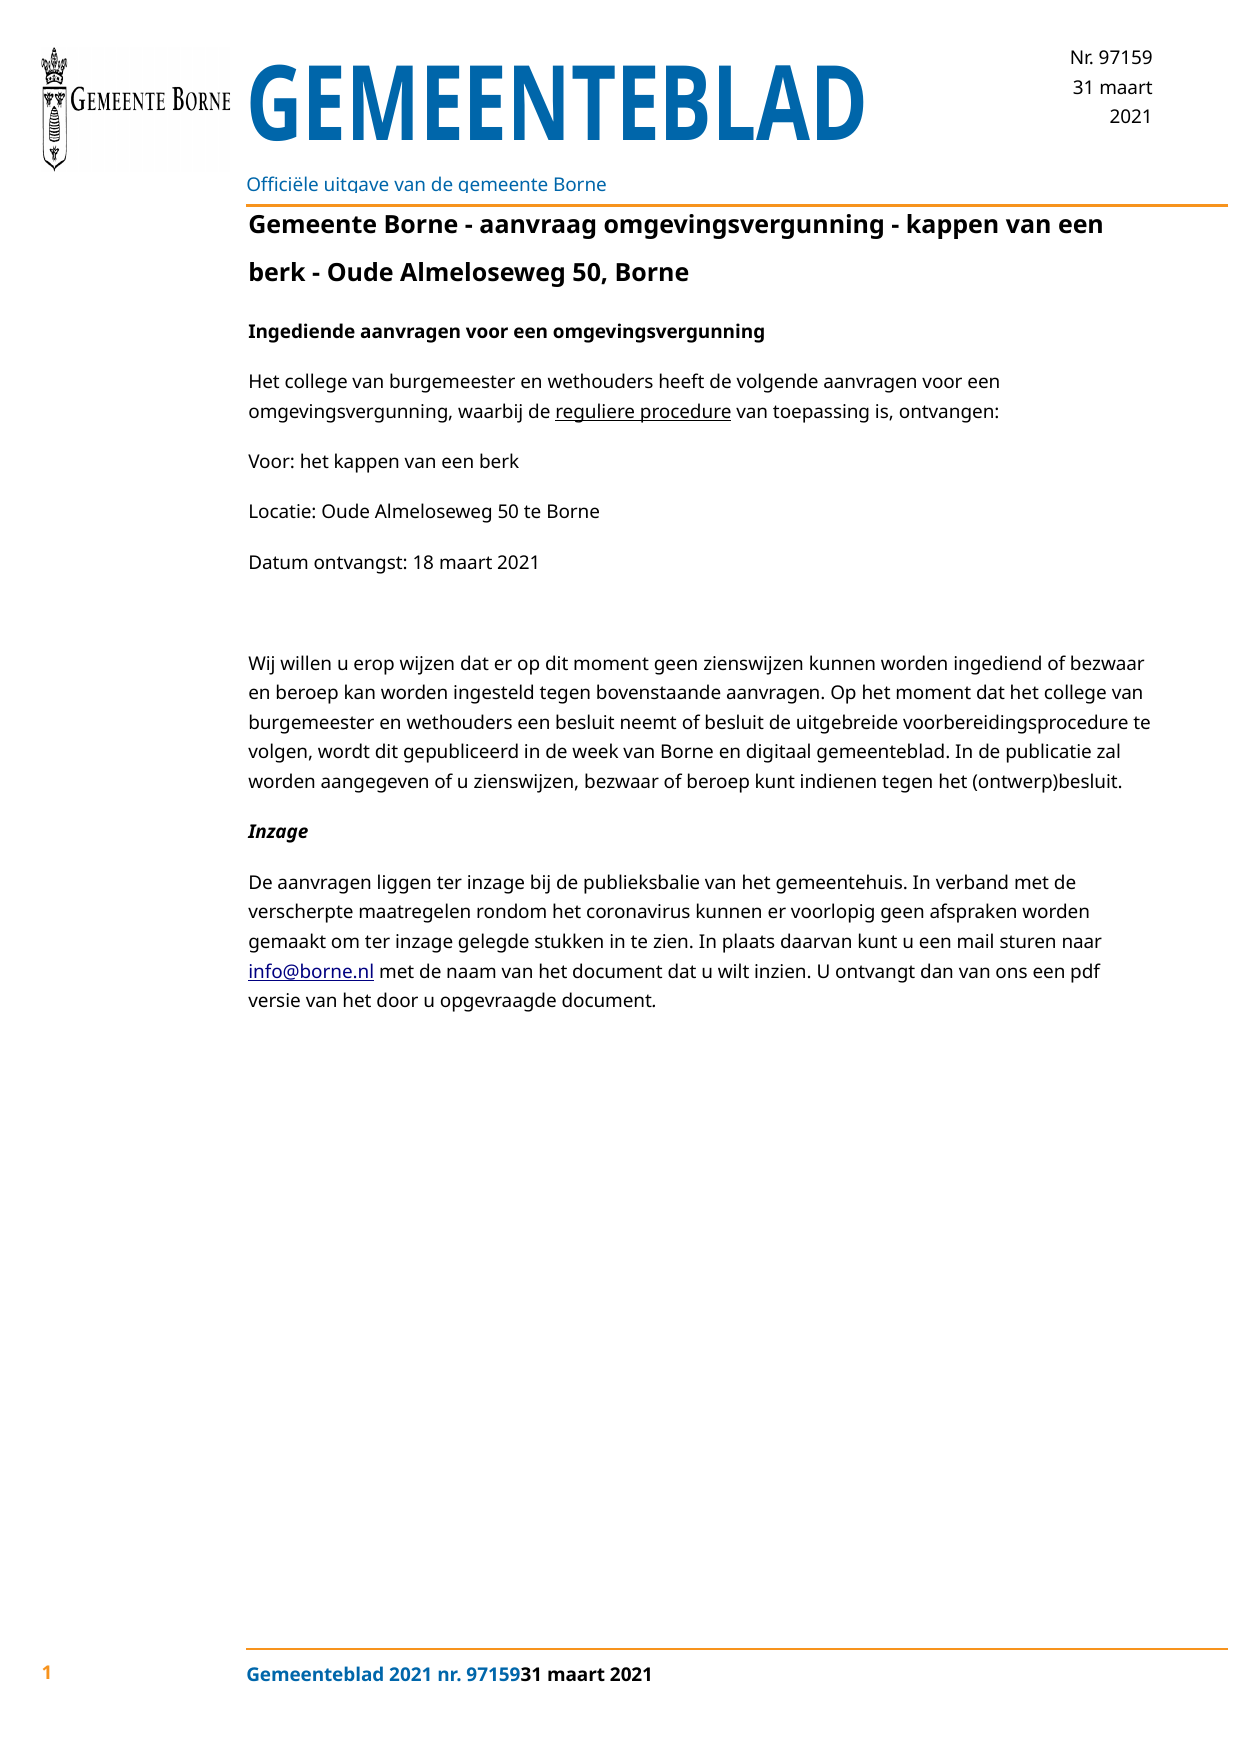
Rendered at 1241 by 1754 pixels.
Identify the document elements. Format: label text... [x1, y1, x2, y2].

text Wij willen u erop wijzen dat er op dit moment geen zienswijzen kunnen worden ingediend of bezwaar en beroep kan worden ingesteld tegen bovenstaande aanvragen. Op het moment dat het college van burgemeester en wethouders een besluit neemt of besluit de uitgebreide voorbereidingsprocedure te volgen, wordt dit gepubliceerd in de week van Borne en digitaal gemeenteblad. In de publicatie zal worden aangegeven of u zienswijzen, bezwaar of beroep kunt indienen tegen het (ontwerp)besluit. [248, 650, 1152, 794]
text Het college van burgemeester en wethouders heeft de volgende aanvragen voor een omgevingsvergunning, waarbij de reguliere procedure van toepassing is, ontvangen: [248, 368, 1152, 424]
text Voor: het kappen van een berk [248, 448, 1152, 474]
text Ingediende aanvragen voor een omgevingsvergunning [248, 318, 1152, 344]
text Inzage [248, 819, 1152, 844]
text Locatie: Oude Almeloseweg 50 te Borne [248, 499, 1152, 524]
text Datum ontvangst: 18 maart 2021 [248, 549, 1152, 575]
text Gemeente Borne - aanvraag omgevingsvergunning - kappen van een berk - Oude Almeloseweg 50, Borne [248, 207, 1152, 288]
picture [41, 47, 231, 172]
text De aanvragen liggen ter inzage bij de publieksbalie van het gemeentehuis. In verband met de verscherpte maatregelen rondom het coronavirus kunnen er voorlopig geen afspraken worden gemaakt om ter inzage gelegde stukken in te zien. In plaats daarvan kunt u een mail sturen naar info@borne.nl met de naam van het document dat u wilt inzien. U ontvangt dan van ons een pdf versie van het door u opgevraagde document. [248, 869, 1152, 1013]
